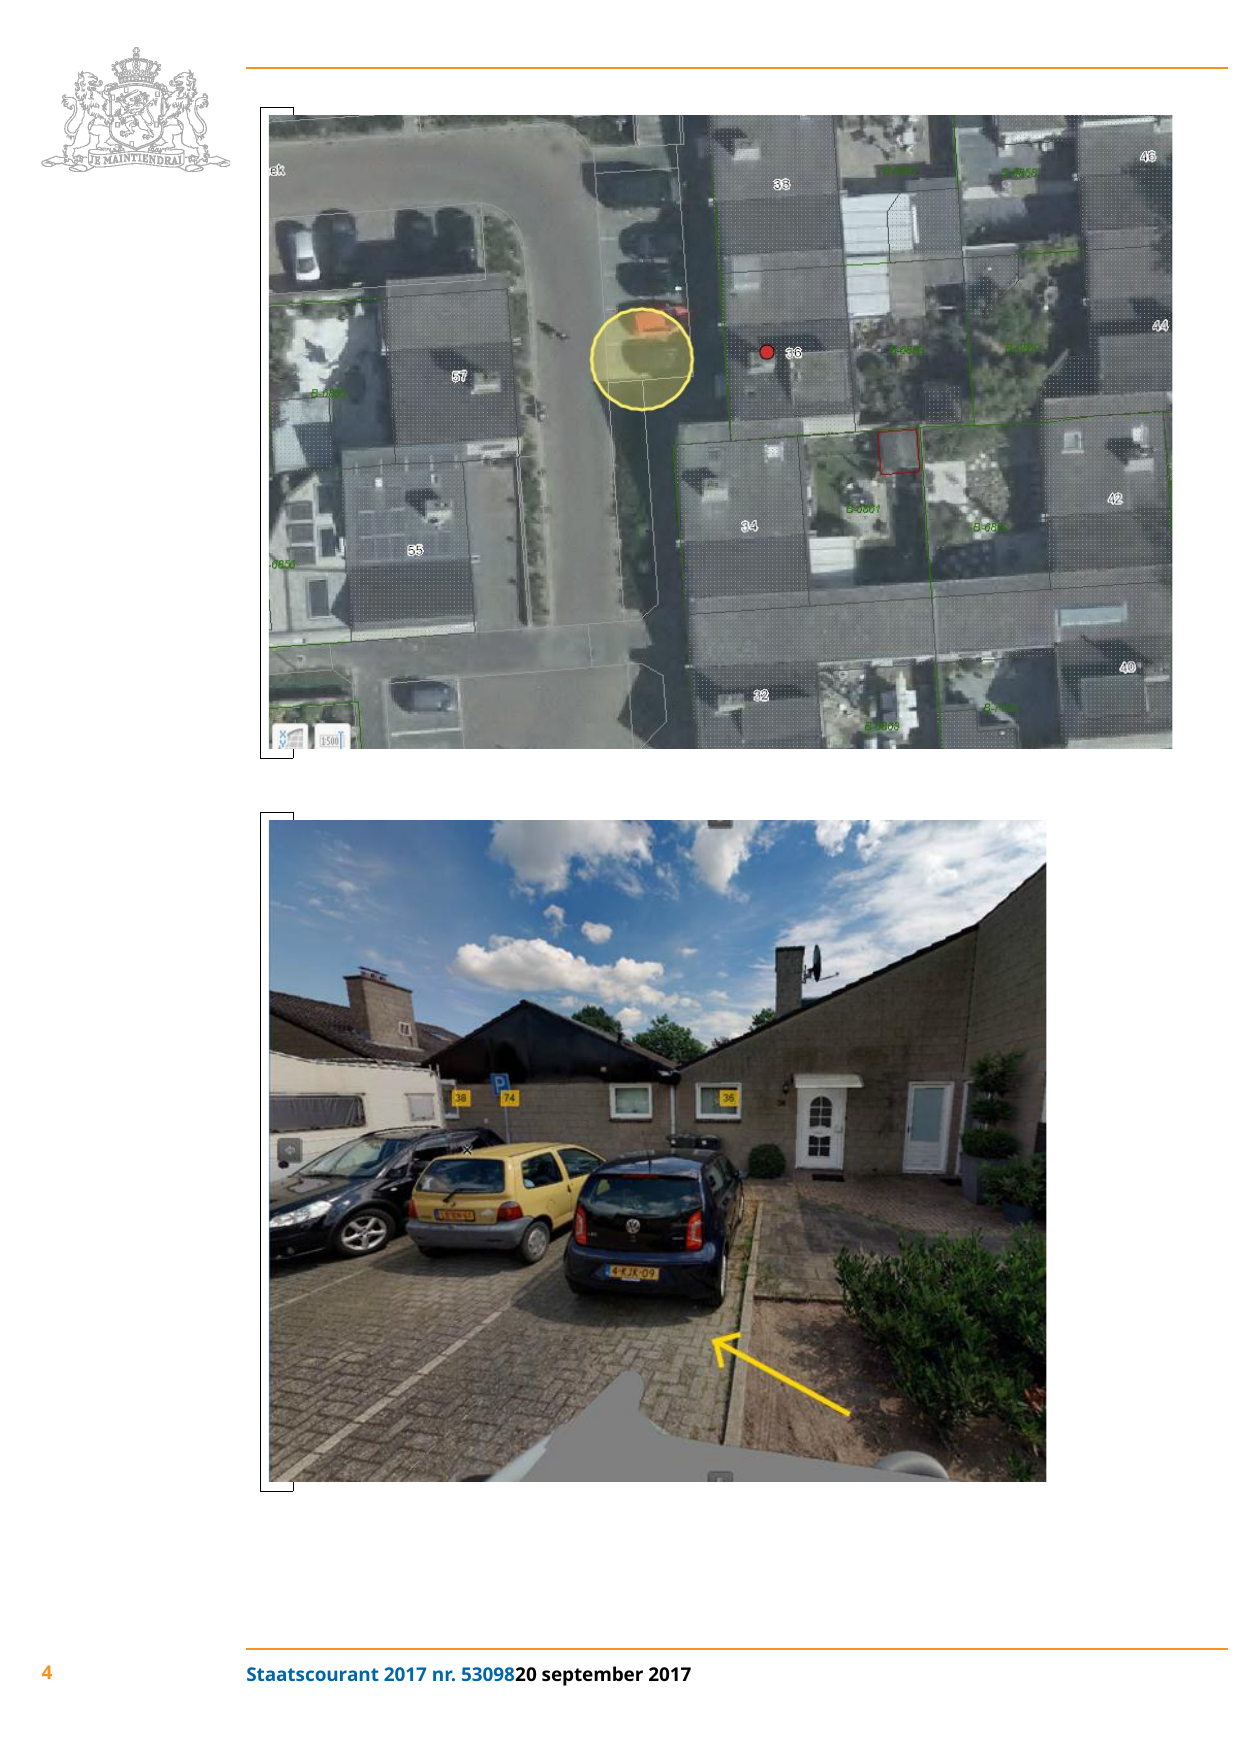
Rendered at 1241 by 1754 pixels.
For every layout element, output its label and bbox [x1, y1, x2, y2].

picture [41, 47, 231, 172]
picture [268, 820, 1047, 1482]
picture [268, 115, 1173, 749]
